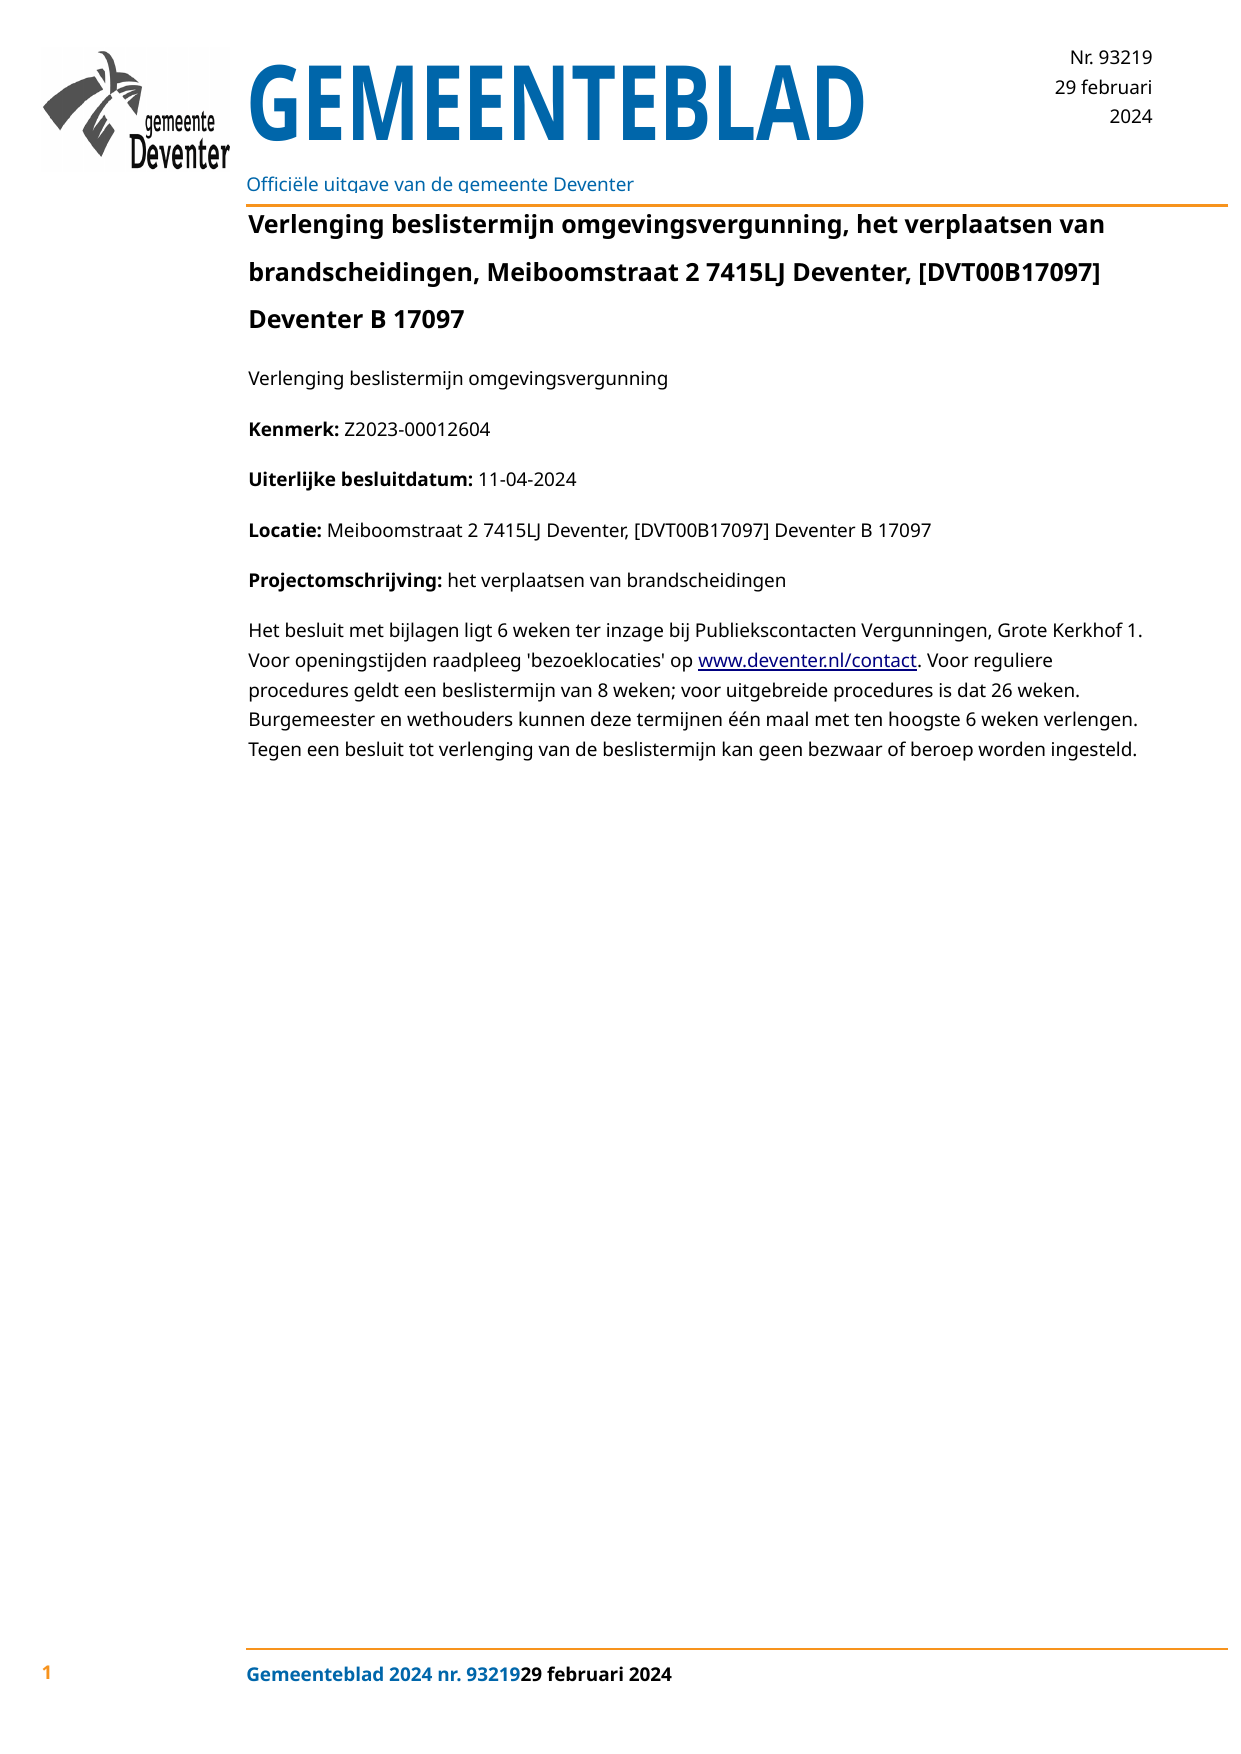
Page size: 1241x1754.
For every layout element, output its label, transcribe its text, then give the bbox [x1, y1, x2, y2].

text Projectomschrijving: het verplaatsen van brandscheidingen [248, 567, 1152, 593]
text Verlenging beslistermijn omgevingsvergunning, het verplaatsen van brandscheidingen, Meiboomstraat 2 7415LJ Deventer, [DVT00B17097] Deventer B 17097 [248, 207, 1152, 336]
text Uiterlijke besluitdatum: 11-04-2024 [248, 466, 1152, 492]
text Locatie: Meiboomstraat 2 7415LJ Deventer, [DVT00B17097] Deventer B 17097 [248, 517, 1152, 542]
text Verlenging beslistermijn omgevingsvergunning [248, 366, 1152, 391]
text Kenmerk: Z2023-00012604 [248, 416, 1152, 442]
text Het besluit met bijlagen ligt 6 weken ter inzage bij Publiekscontacten Vergunningen, Grote Kerkhof 1. Voor openingstijden raadpleeg 'bezoeklocaties' op www.deventer.nl/contact. Voor reguliere procedures geldt een beslistermijn van 8 weken; voor uitgebreide procedures is dat 26 weken. Burgemeester en wethouders kunnen deze termijnen één maal met ten hoogste 6 weken verlengen. Tegen een besluit tot verlenging van de beslistermijn kan geen bezwaar of beroep worden ingesteld. [248, 618, 1152, 762]
picture [41, 47, 231, 172]
